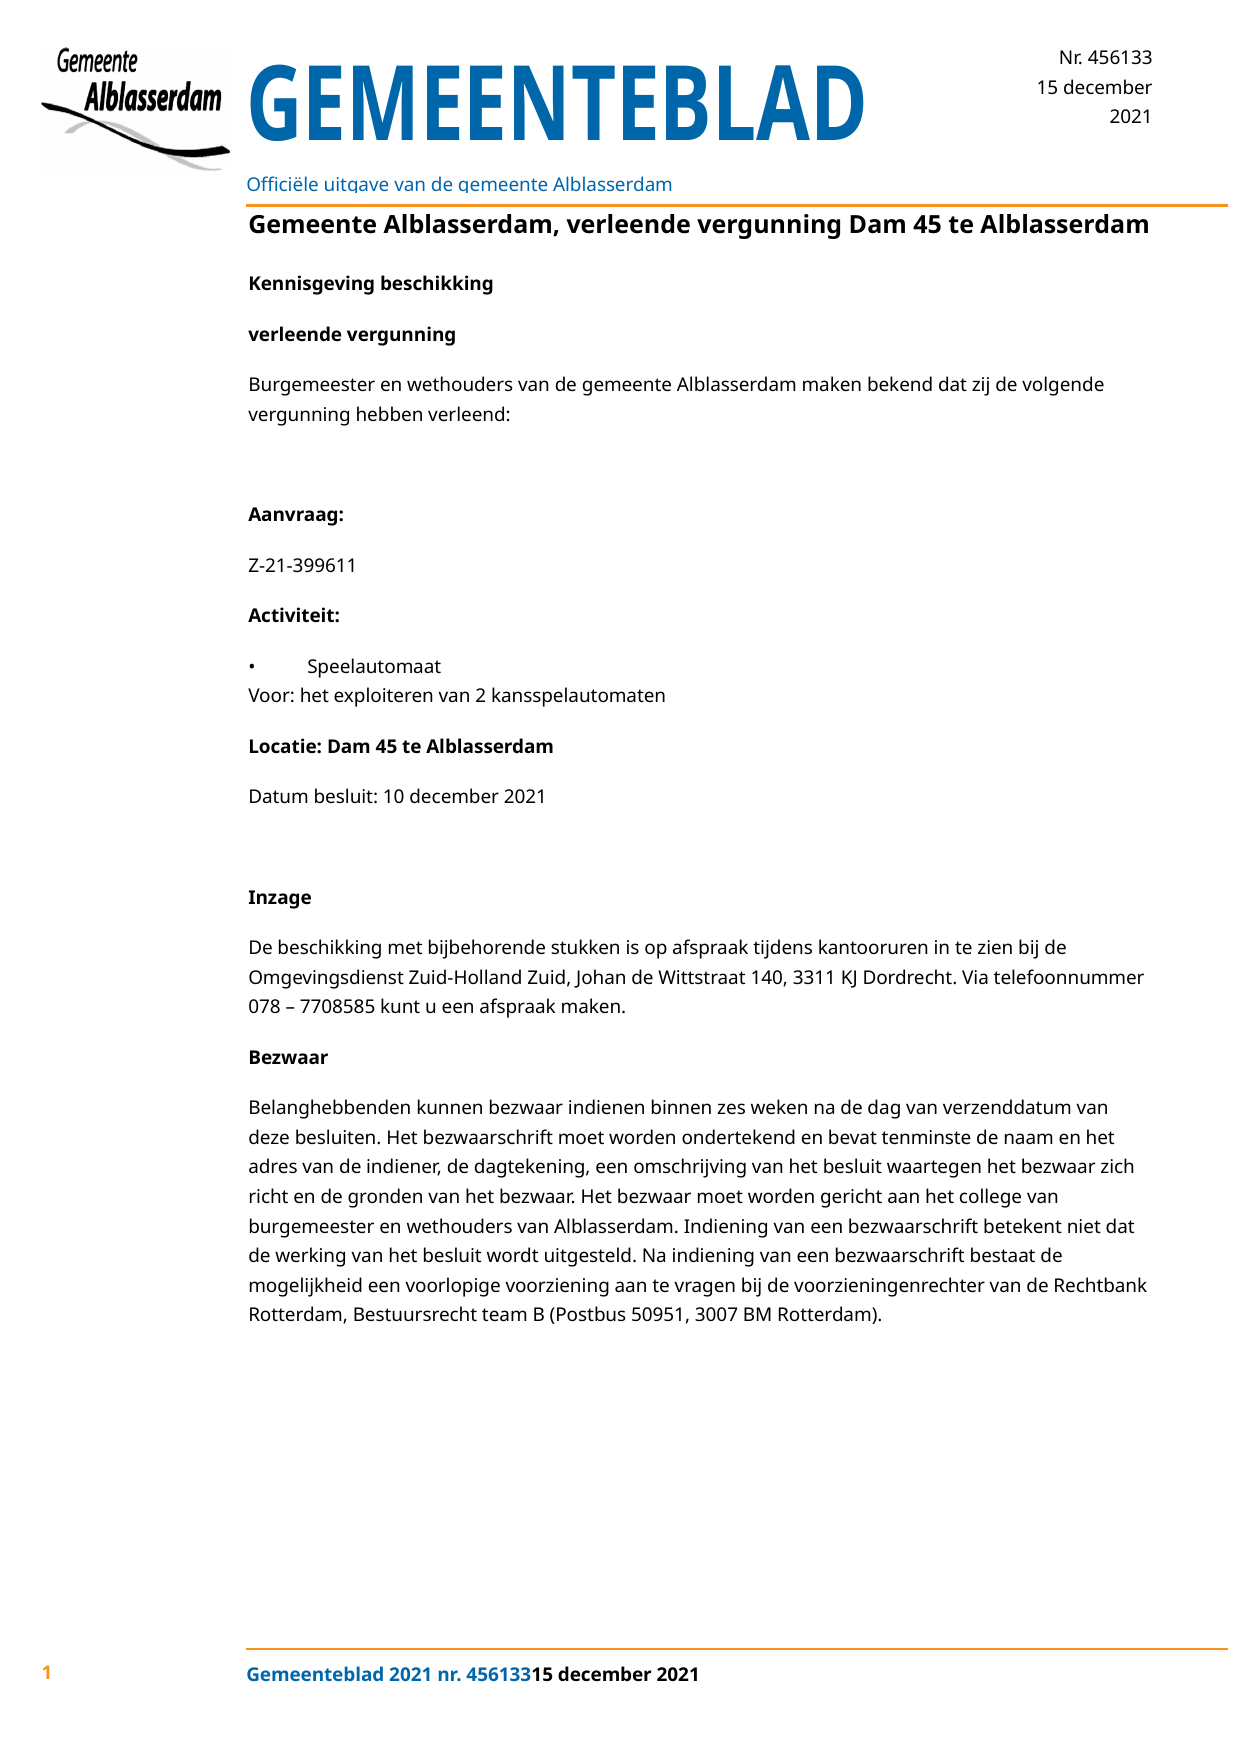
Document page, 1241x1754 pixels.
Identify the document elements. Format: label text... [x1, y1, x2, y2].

text Burgemeester en wethouders van de gemeente Alblasserdam maken bekend dat zij de volgende vergunning hebben verleend: [248, 371, 1152, 426]
text Kennisgeving beschikking [248, 270, 1152, 296]
text De beschikking met bijbehorende stukken is op afspraak tijdens kantooruren in te zien bij de Omgevingsdienst Zuid-Holland Zuid, Johan de Wittstraat 140, 3311 KJ Dordrecht. Via telefoonnummer 078 – 7708585 kunt u een afspraak maken. [248, 934, 1152, 1019]
text Inzage [248, 884, 1152, 910]
text Locatie: Dam 45 te Alblasserdam [248, 733, 1152, 758]
text Aanvraag: [248, 502, 1152, 527]
text Z-21-399611 [248, 552, 1152, 578]
text Voor: het exploiteren van 2 kansspelautomaten [248, 682, 1152, 708]
text Belanghebbenden kunnen bezwaar indienen binnen zes weken na de dag van verzenddatum van deze besluiten. Het bezwaarschrift moet worden ondertekend en bevat tenminste de naam en het adres van de indiener, de dagtekening, een omschrijving van het besluit waartegen het bezwaar zich richt en de gronden van het bezwaar. Het bezwaar moet worden gericht aan het college van burgemeester en wethouders van Alblasserdam. Indiening van een bezwaarschrift betekent niet dat de werking van het besluit wordt uitgesteld. Na indiening van een bezwaarschrift bestaat de mogelijkheid een voorlopige voorziening aan te vragen bij de voorzieningenrechter van de Rechtbank Rotterdam, Bestuursrecht team B (Postbus 50951, 3007 BM Rotterdam). [248, 1094, 1152, 1327]
text Gemeente Alblasserdam, verleende vergunning Dam 45 te Alblasserdam [248, 207, 1152, 241]
text Bezwaar [248, 1044, 1152, 1070]
text verleende vergunning [248, 321, 1152, 346]
picture [41, 47, 231, 172]
text Activiteit: [248, 602, 1152, 628]
list Speelautomaat [248, 653, 1152, 678]
text Datum besluit: 10 december 2021 [248, 783, 1152, 809]
